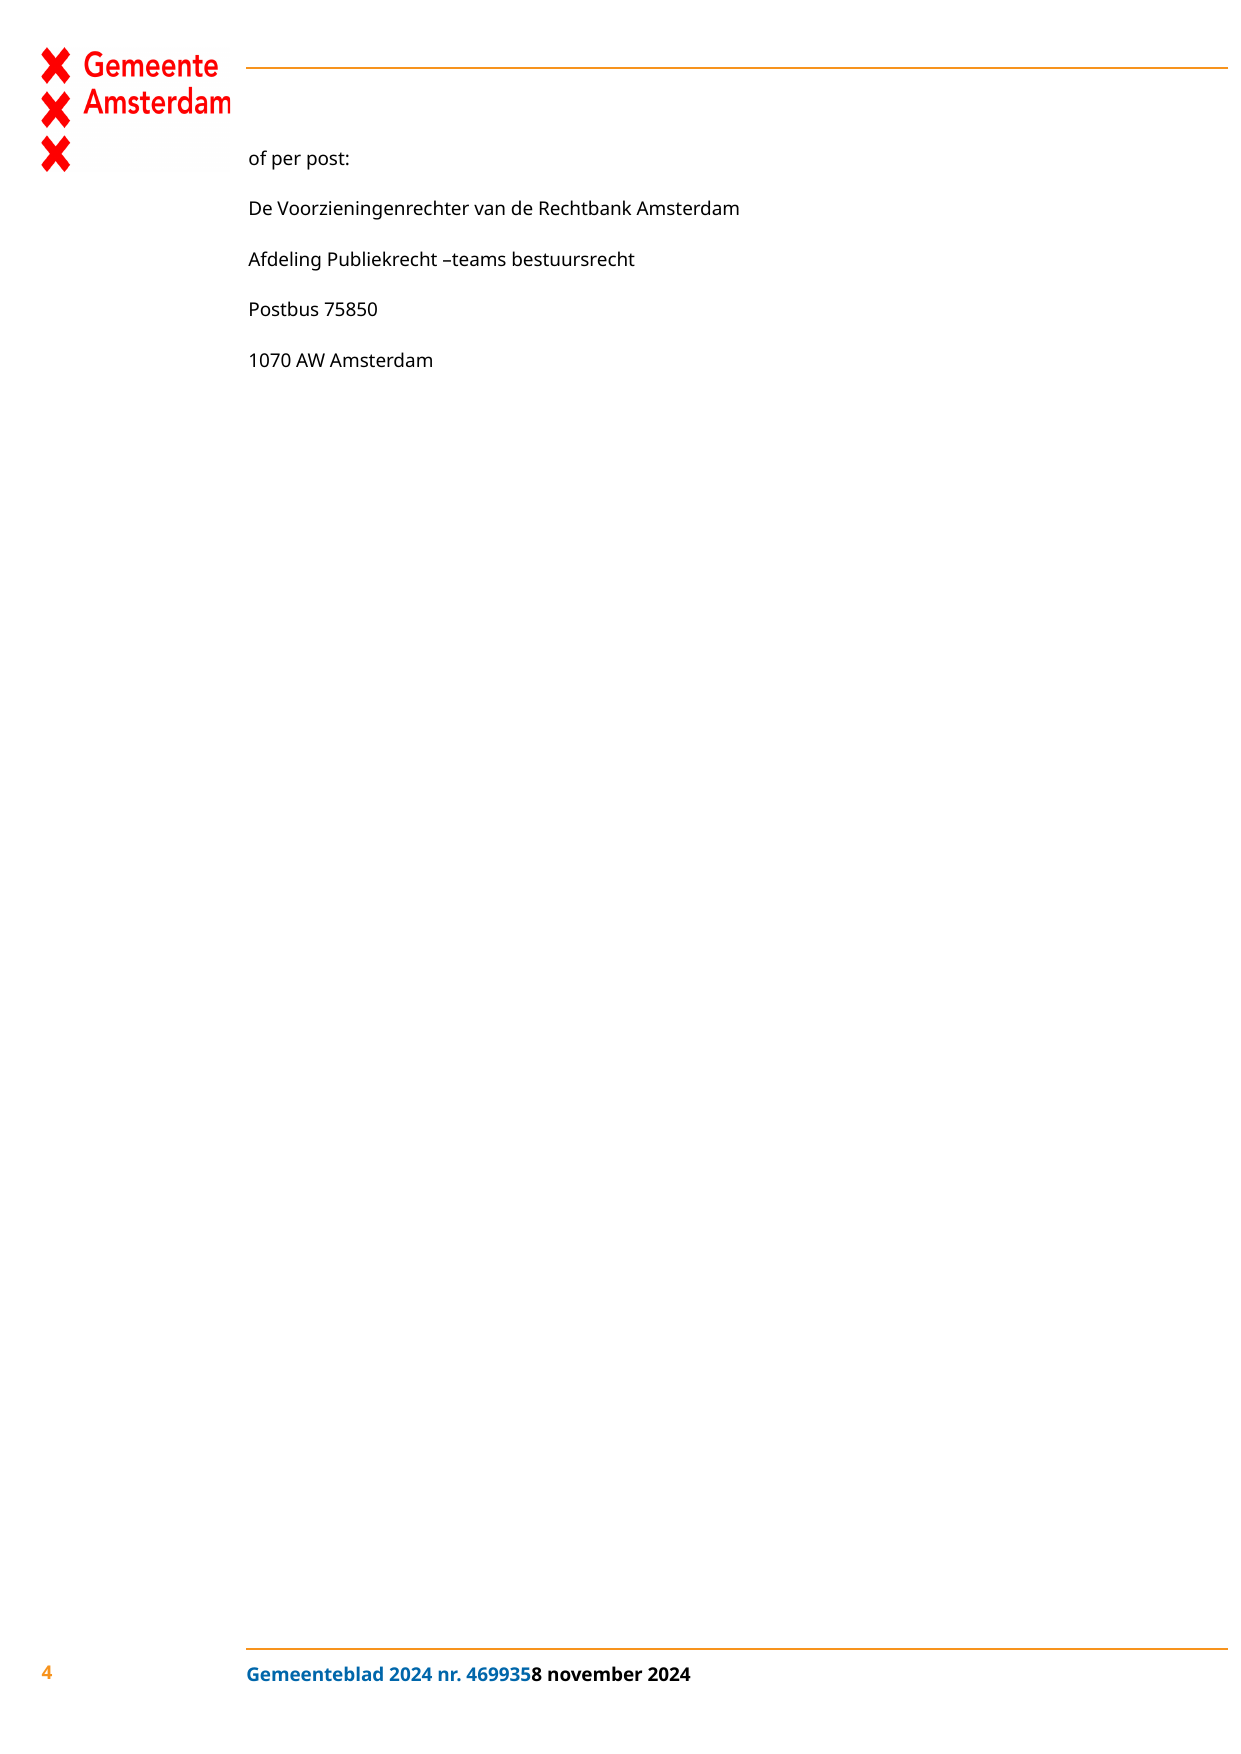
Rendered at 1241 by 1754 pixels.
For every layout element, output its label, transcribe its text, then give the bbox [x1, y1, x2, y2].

text of per post: [248, 145, 1152, 171]
text Afdeling Publiekrecht –teams bestuursrecht [248, 246, 1152, 272]
text Postbus 75850 [248, 296, 1152, 322]
picture [41, 47, 231, 172]
text De Voorzieningenrechter van de Rechtbank Amsterdam [248, 196, 1152, 221]
text 1070 AW Amsterdam [248, 347, 1152, 373]
